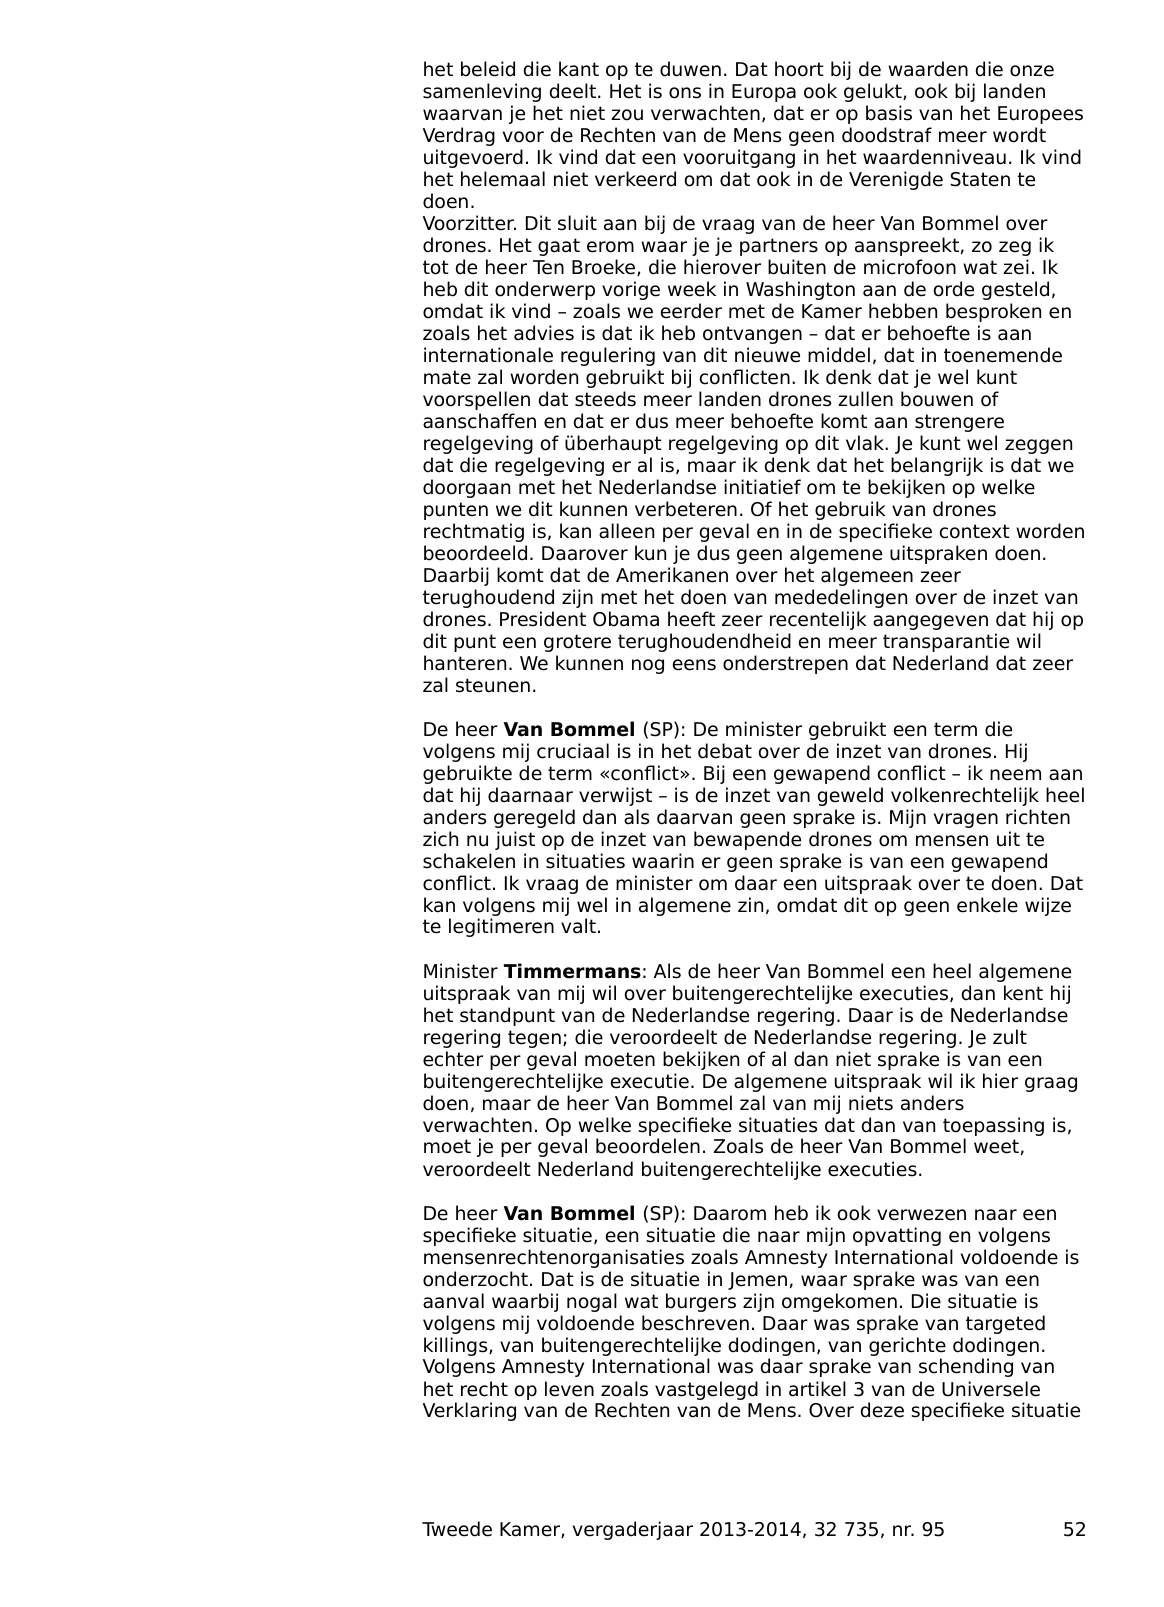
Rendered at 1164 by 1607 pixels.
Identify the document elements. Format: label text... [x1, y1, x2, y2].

text De heer Van Bommel (SP): De minister gebruikt een term die volgens mij cruciaal is in het debat over de inzet van drones. Hij gebruikte de term «conflict». Bij een gewapend conflict – ik neem aan dat hij daarnaar verwijst – is de inzet van geweld volkenrechtelijk heel anders geregeld dan als daarvan geen sprake is. Mijn vragen richten zich nu juist op de inzet van bewapende drones om mensen uit te schakelen in situaties waarin er geen sprake is van een gewapend conflict. Ik vraag de minister om daar een uitspraak over te doen. Dat kan volgens mij wel in algemene zin, omdat dit op geen enkele wijze te legitimeren valt. [422, 719, 1087, 938]
text het beleid die kant op te duwen. Dat hoort bij de waarden die onze samenleving deelt. Het is ons in Europa ook gelukt, ook bij landen waarvan je het niet zou verwachten, dat er op basis van het Europees Verdrag voor de Rechten van de Mens geen doodstraf meer wordt uitgevoerd. Ik vind dat een vooruitgang in het waardenniveau. Ik vind het helemaal niet verkeerd om dat ook in de Verenigde Staten te doen. [422, 59, 1087, 213]
text Voorzitter. Dit sluit aan bij de vraag van de heer Van Bommel over drones. Het gaat erom waar je je partners op aanspreekt, zo zeg ik tot de heer Ten Broeke, die hierover buiten de microfoon wat zei. Ik heb dit onderwerp vorige week in Washington aan de orde gesteld, omdat ik vind – zoals we eerder met de Kamer hebben besproken en zoals het advies is dat ik heb ontvangen – dat er behoefte is aan internationale regulering van dit nieuwe middel, dat in toenemende mate zal worden gebruikt bij conflicten. Ik denk dat je wel kunt voorspellen dat steeds meer landen drones zullen bouwen of aanschaffen en dat er dus meer behoefte komt aan strengere regelgeving of überhaupt regelgeving op dit vlak. Je kunt wel zeggen dat die regelgeving er al is, maar ik denk dat het belangrijk is dat we doorgaan met het Nederlandse initiatief om te bekijken op welke punten we dit kunnen verbeteren. Of het gebruik van drones rechtmatig is, kan alleen per geval en in de specifieke context worden beoordeeld. Daarover kun je dus geen algemene uitspraken doen. Daarbij komt dat de Amerikanen over het algemeen zeer terughoudend zijn met het doen van mededelingen over de inzet van drones. President Obama heeft zeer recentelijk aangegeven dat hij op dit punt een grotere terughoudendheid en meer transparantie wil hanteren. We kunnen nog eens onderstrepen dat Nederland dat zeer zal steunen. [422, 213, 1087, 696]
text De heer Van Bommel (SP): Daarom heb ik ook verwezen naar een specifieke situatie, een situatie die naar mijn opvatting en volgens mensenrechtenorganisaties zoals Amnesty International voldoende is onderzocht. Dat is de situatie in Jemen, waar sprake was van een aanval waarbij nogal wat burgers zijn omgekomen. Die situatie is volgens mij voldoende beschreven. Daar was sprake van targeted killings, van buitengerechtelijke dodingen, van gerichte dodingen. Volgens Amnesty International was daar sprake van schending van het recht op leven zoals vastgelegd in artikel 3 van de Universele Verklaring van de Rechten van de Mens. Over deze specifieke situatie [422, 1203, 1087, 1422]
text Minister Timmermans: Als de heer Van Bommel een heel algemene uitspraak van mij wil over buitengerechtelijke executies, dan kent hij het standpunt van de Nederlandse regering. Daar is de Nederlandse regering tegen; die veroordeelt de Nederlandse regering. Je zult echter per geval moeten bekijken of al dan niet sprake is van een buitengerechtelijke executie. De algemene uitspraak wil ik hier graag doen, maar de heer Van Bommel zal van mij niets anders verwachten. Op welke specifieke situaties dat dan van toepassing is, moet je per geval beoordelen. Zoals de heer Van Bommel weet, veroordeelt Nederland buitengerechtelijke executies. [422, 961, 1087, 1180]
